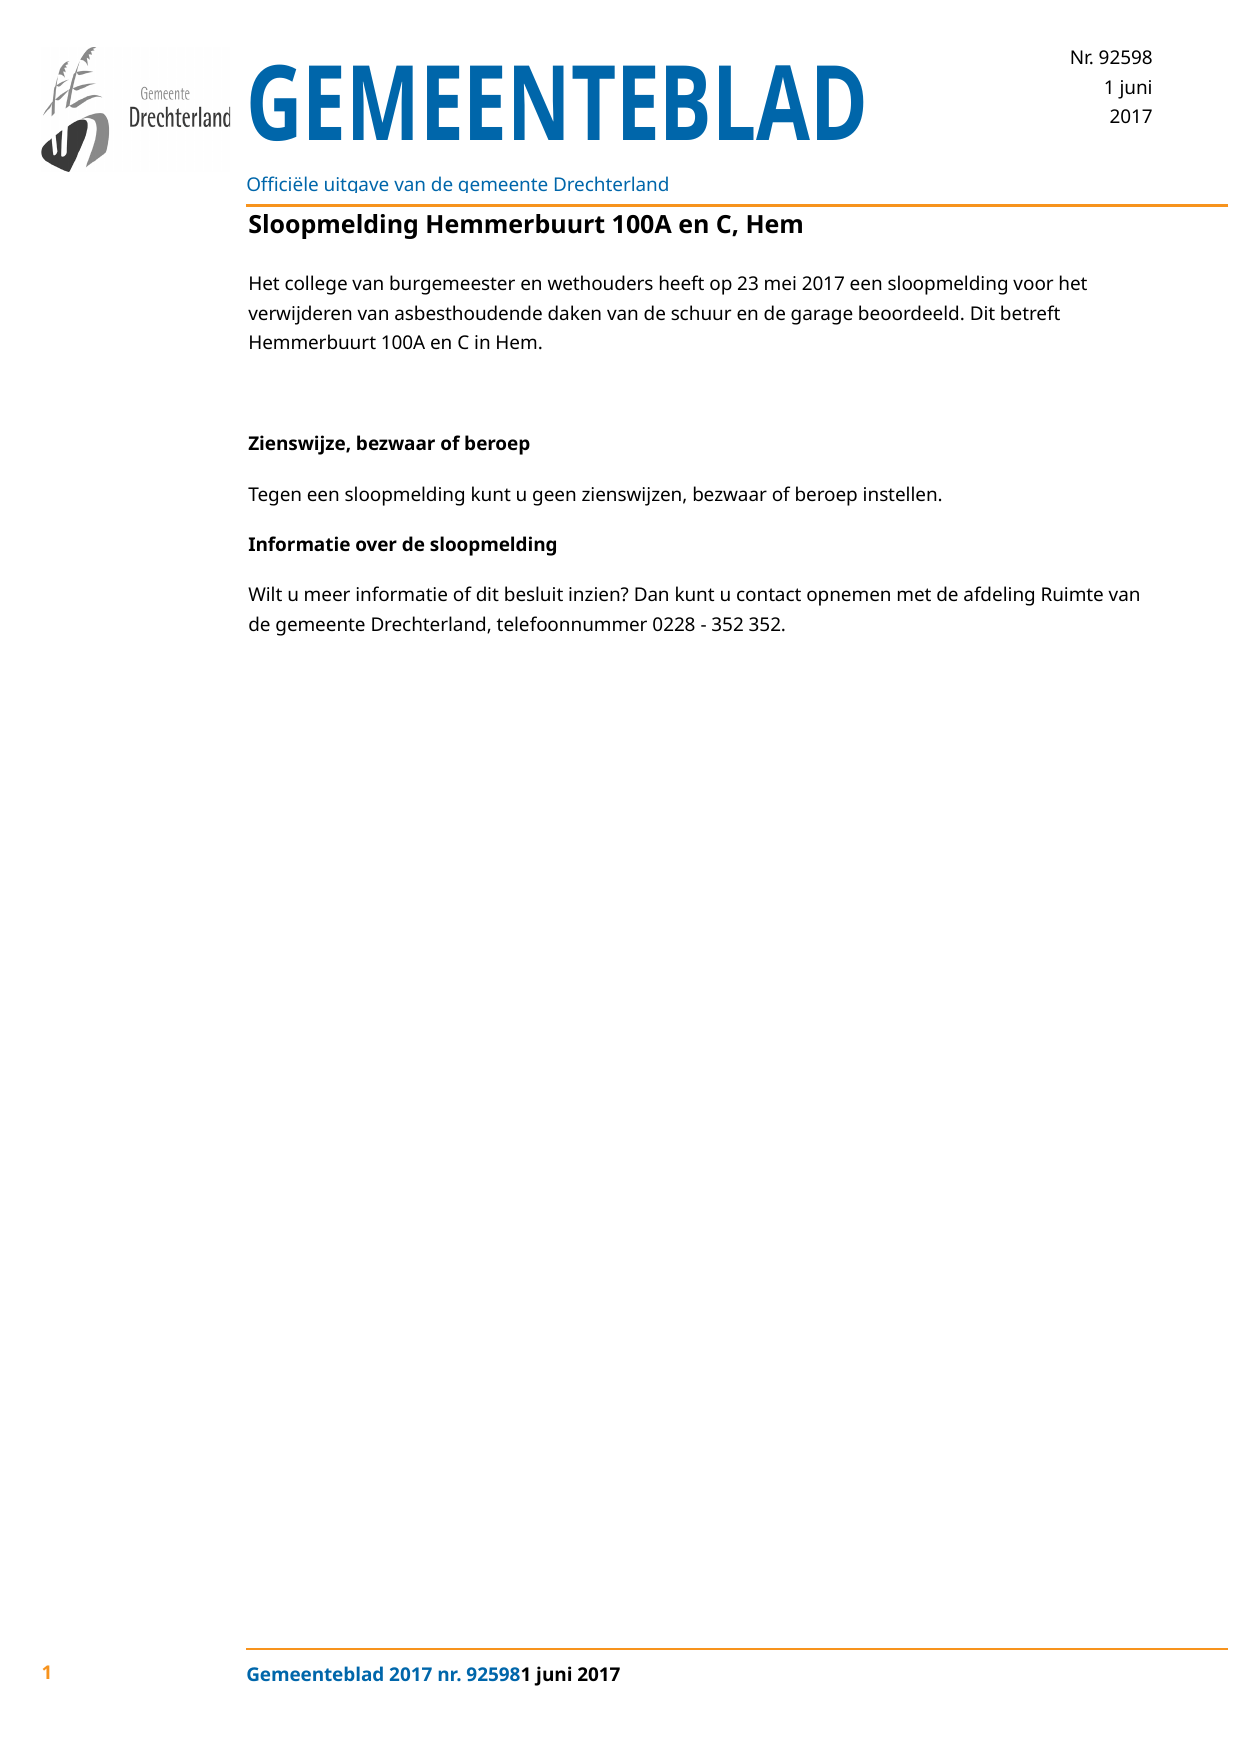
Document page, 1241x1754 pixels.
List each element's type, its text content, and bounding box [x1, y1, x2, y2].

text Informatie over de sloopmelding [248, 531, 1152, 557]
picture [41, 47, 231, 172]
text Wilt u meer informatie of dit besluit inzien? Dan kunt u contact opnemen met de afdeling Ruimte van de gemeente Drechterland, telefoonnummer 0228 - 352 352. [248, 582, 1152, 637]
text Zienswijze, bezwaar of beroep [248, 430, 1152, 456]
text Tegen een sloopmelding kunt u geen zienswijzen, bezwaar of beroep instellen. [248, 481, 1152, 506]
text Het college van burgemeester en wethouders heeft op 23 mei 2017 een sloopmelding voor het verwijderen van asbesthoudende daken van de schuur en de garage beoordeeld. Dit betreft Hemmerbuurt 100A en C in Hem. [248, 270, 1152, 355]
text Sloopmelding Hemmerbuurt 100A en C, Hem [248, 207, 1152, 241]
